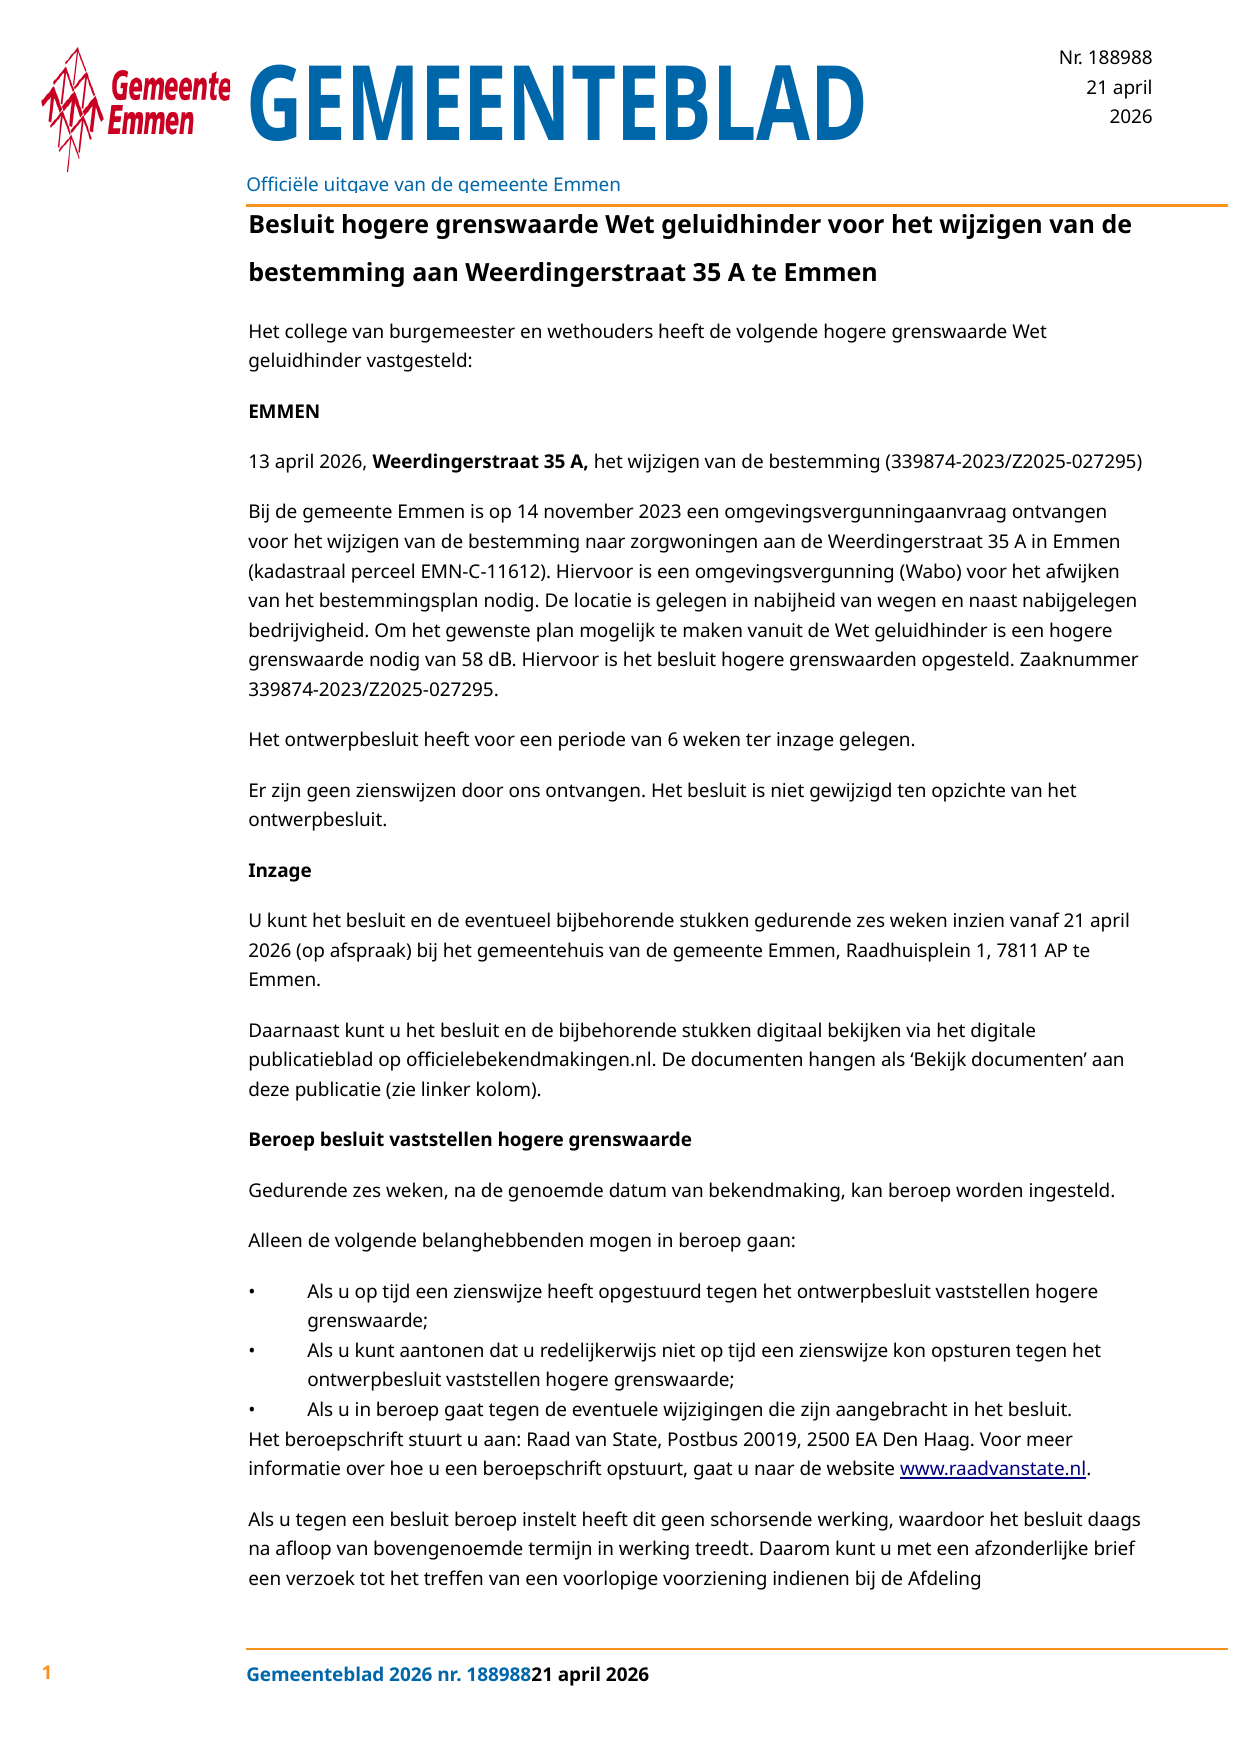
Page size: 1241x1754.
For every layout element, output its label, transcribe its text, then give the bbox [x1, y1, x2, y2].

list Als u in beroep gaat tegen de eventuele wijzigingen die zijn aangebracht in het besluit. [248, 1396, 1152, 1422]
text Het beroepschrift stuurt u aan: Raad van State, Postbus 20019, 2500 EA Den Haag. Voor meer informatie over hoe u een beroepschrift opstuurt, gaat u naar de website www.raadvanstate.nl. [248, 1426, 1152, 1481]
text Het college van burgemeester en wethouders heeft de volgende hogere grenswaarde Wet geluidhinder vastgesteld: [248, 318, 1152, 373]
text 13 april 2026, Weerdingerstraat 35 A, het wijzigen van de bestemming (339874-2023/Z2025-027295) [248, 448, 1152, 474]
text Beroep besluit vaststellen hogere grenswaarde [248, 1127, 1152, 1152]
text U kunt het besluit en de eventueel bijbehorende stukken gedurende zes weken inzien vanaf 21 april 2026 (op afspraak) bij het gemeentehuis van de gemeente Emmen, Raadhuisplein 1, 7811 AP te Emmen. [248, 907, 1152, 992]
text Besluit hogere grenswaarde Wet geluidhinder voor het wijzigen van de bestemming aan Weerdingerstraat 35 A te Emmen [248, 207, 1152, 288]
text Daarnaast kunt u het besluit en de bijbehorende stukken digitaal bekijken via het digitale publicatieblad op officielebekendmakingen.nl. De documenten hangen als ‘Bekijk documenten’ aan deze publicatie (zie linker kolom). [248, 1017, 1152, 1102]
list Als u op tijd een zienswijze heeft opgestuurd tegen het ontwerpbesluit vaststellen hogere grenswaarde; [248, 1278, 1152, 1333]
list Als u kunt aantonen dat u redelijkerwijs niet op tijd een zienswijze kon opsturen tegen het ontwerpbesluit vaststellen hogere grenswaarde; [248, 1337, 1152, 1392]
text Inzage [248, 857, 1152, 883]
text Bij de gemeente Emmen is op 14 november 2023 een omgevingsvergunningaanvraag ontvangen voor het wijzigen van de bestemming naar zorgwoningen aan de Weerdingerstraat 35 A in Emmen (kadastraal perceel EMN-C-11612). Hiervoor is een omgevingsvergunning (Wabo) voor het afwijken van het bestemmingsplan nodig. De locatie is gelegen in nabijheid van wegen en naast nabijgelegen bedrijvigheid. Om het gewenste plan mogelijk te maken vanuit de Wet geluidhinder is een hogere grenswaarde nodig van 58 dB. Hiervoor is het besluit hogere grenswaarden opgesteld. Zaaknummer 339874-2023/Z2025-027295. [248, 499, 1152, 702]
text Er zijn geen zienswijzen door ons ontvangen. Het besluit is niet gewijzigd ten opzichte van het ontwerpbesluit. [248, 777, 1152, 832]
text Alleen de volgende belanghebbenden mogen in beroep gaan: [248, 1227, 1152, 1253]
text EMMEN [248, 398, 1152, 424]
text Het ontwerpbesluit heeft voor een periode van 6 weken ter inzage gelegen. [248, 727, 1152, 752]
text Gedurende zes weken, na de genoemde datum van bekendmaking, kan beroep worden ingesteld. [248, 1177, 1152, 1203]
text Als u tegen een besluit beroep instelt heeft dit geen schorsende werking, waardoor het besluit daags na afloop van bovengenoemde termijn in werking treedt. Daarom kunt u met een afzonderlijke brief een verzoek tot het treffen van een voorlopige voorziening indienen bij de Afdeling [248, 1506, 1152, 1591]
picture [41, 47, 231, 172]
